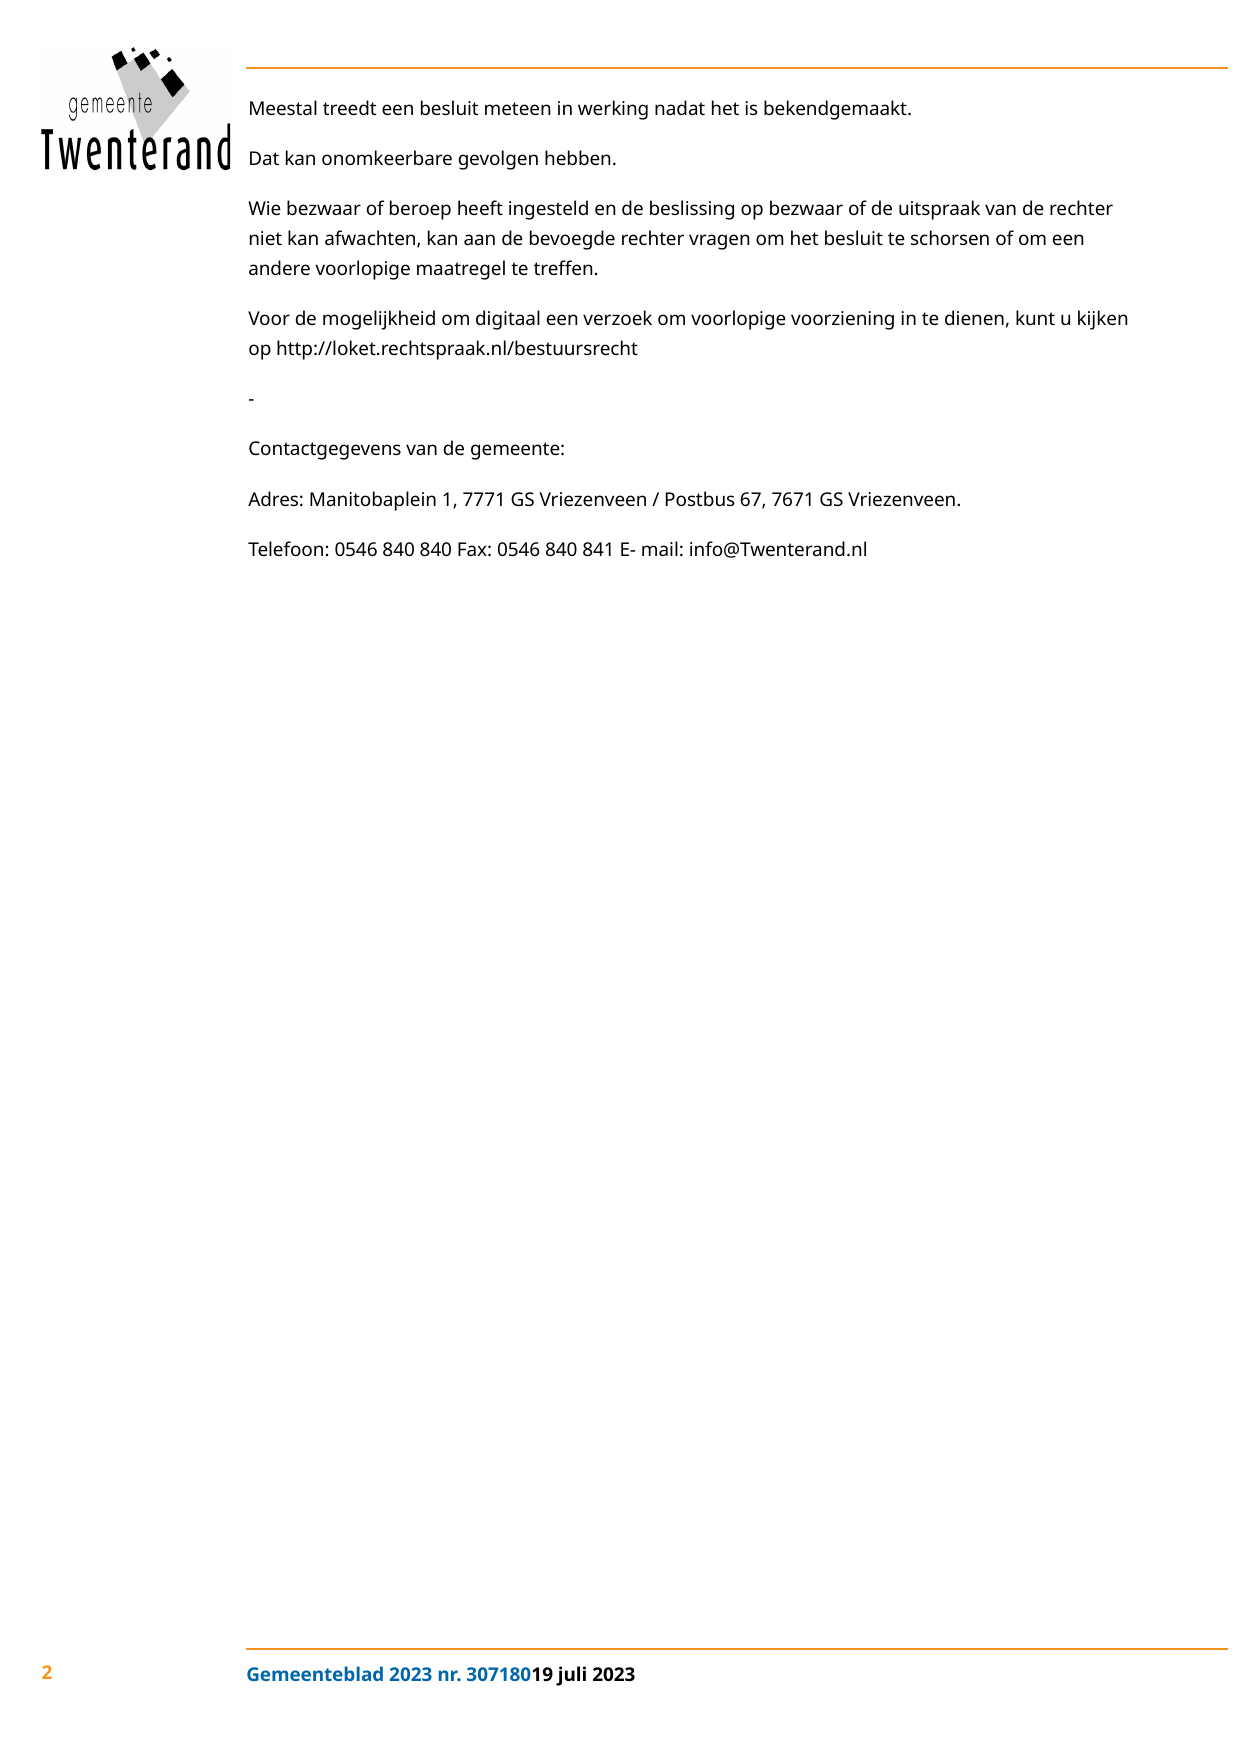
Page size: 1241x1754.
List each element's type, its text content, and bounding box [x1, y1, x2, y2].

text Meestal treedt een besluit meteen in werking nadat het is bekendgemaakt. [248, 95, 1152, 121]
text Dat kan onomkeerbare gevolgen hebben. [248, 145, 1152, 171]
text Contactgegevens van de gemeente: [248, 436, 1152, 461]
picture [41, 47, 231, 172]
text Voor de mogelijkheid om digitaal een verzoek om voorlopige voorziening in te dienen, kunt u kijken op http://loket.rechtspraak.nl/bestuursrecht [248, 305, 1152, 361]
text Adres: Manitobaplein 1, 7771 GS Vriezenveen / Postbus 67, 7671 GS Vriezenveen. [248, 486, 1152, 512]
text Telefoon: 0546 840 840 Fax: 0546 840 841 E- mail: info@Twenterand.nl [248, 536, 1152, 562]
text - [248, 385, 1152, 411]
text Wie bezwaar of beroep heeft ingesteld en de beslissing op bezwaar of de uitspraak van de rechter niet kan afwachten, kan aan de bevoegde rechter vragen om het besluit te schorsen of om een andere voorlopige maatregel te treffen. [248, 196, 1152, 281]
